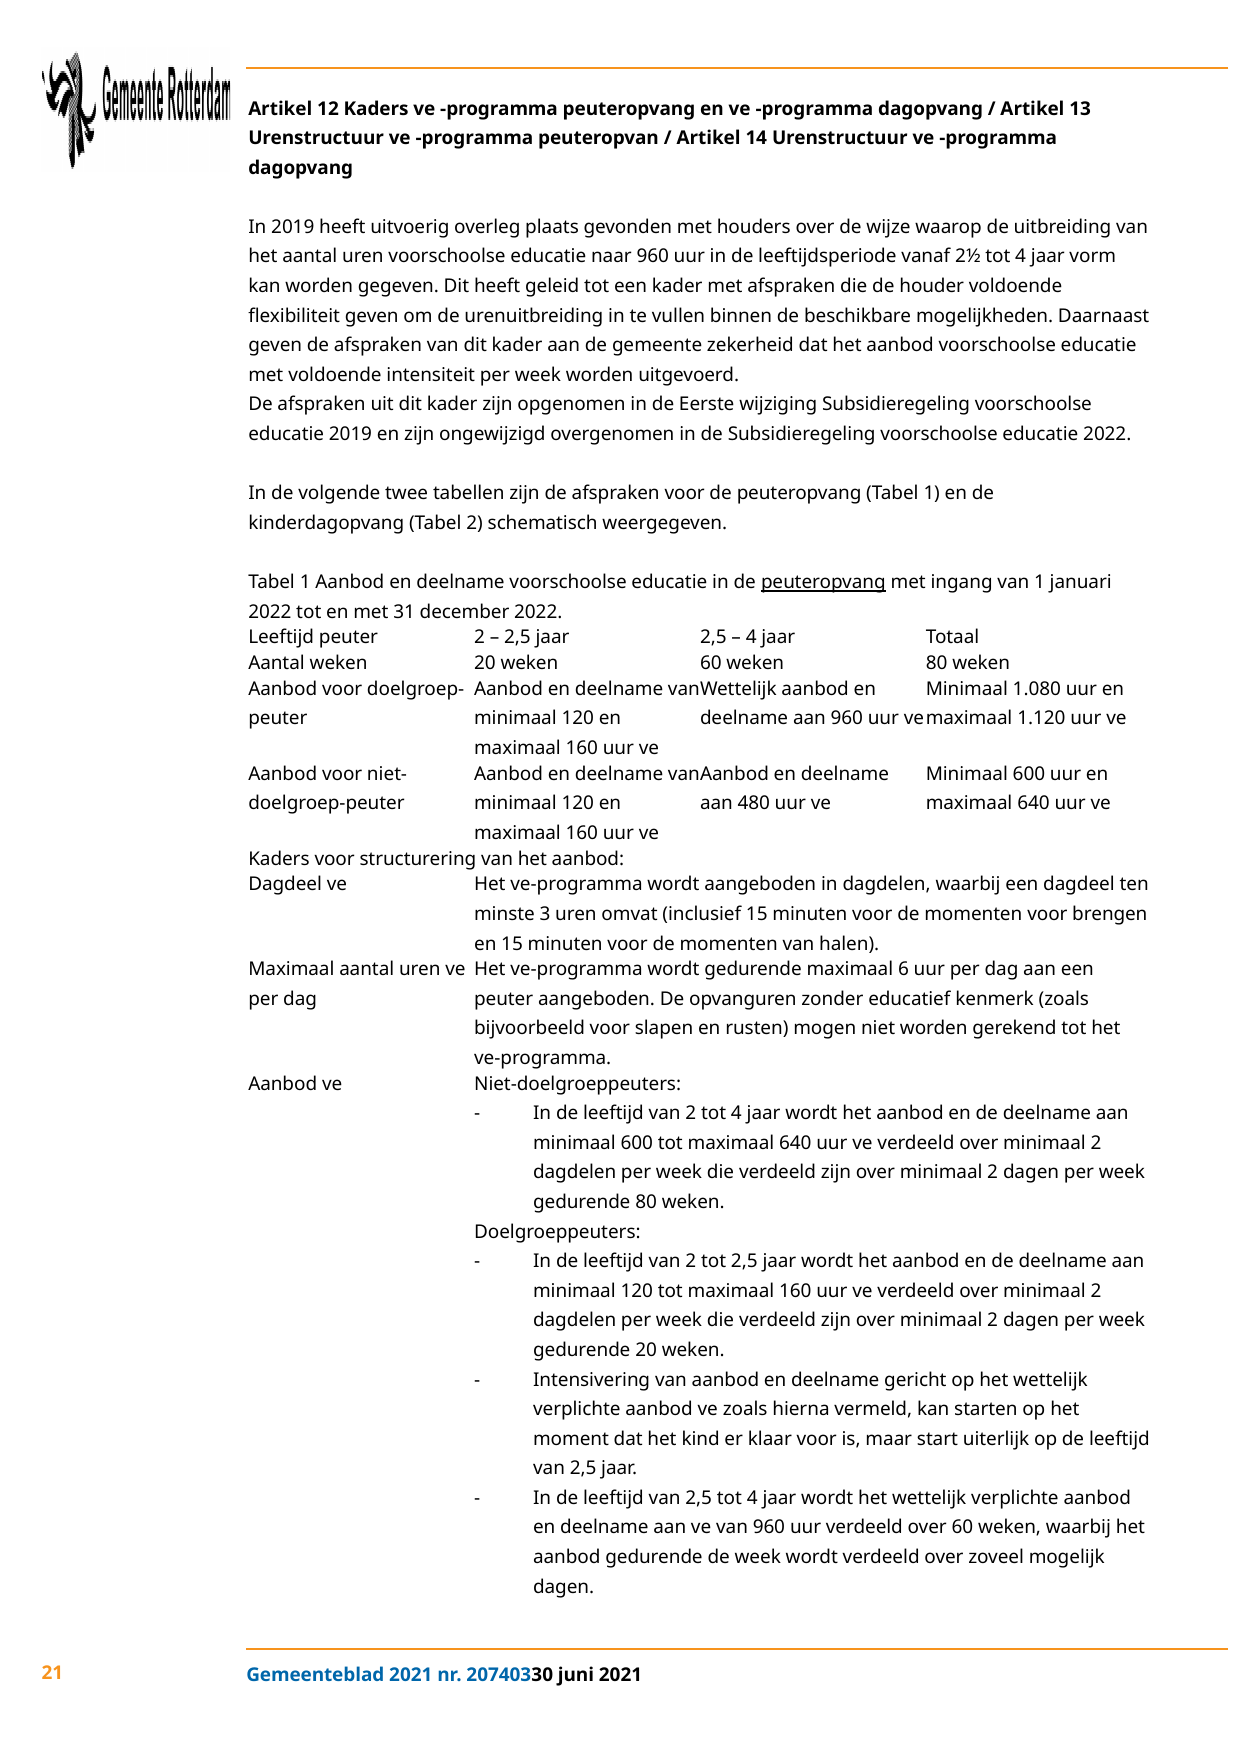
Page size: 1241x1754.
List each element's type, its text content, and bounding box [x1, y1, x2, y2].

table_cell Kaders voor structurering van het aanbod: [248, 845, 1152, 871]
table_cell Leeftijd peuter [248, 624, 474, 649]
table_cell 2,5 – 4 jaar [700, 624, 926, 649]
table_cell Niet-doelgroeppeuters: In de leeftijd van 2 tot 4 jaar wordt het aanbod en de deelname aan minimaal 600 tot maximaal 640 uur ve verdeeld over minimaal 2 dagdelen per week die verdeeld zijn over minimaal 2 dagen per week gedurende 80 weken. Doelgroeppeuters: In de leeftijd van 2 tot 2,5 jaar wordt het aanbod en de deelname aan minimaal 120 tot maximaal 160 uur ve verdeeld over minimaal 2 dagdelen per week die verdeeld zijn over minimaal 2 dagen per week gedurende 20 weken. Intensivering van aanbod en deelname gericht op het wettelijk verplichte aanbod ve zoals hierna vermeld, kan starten op het moment dat het kind er klaar voor is, maar start uiterlijk op de leeftijd van 2,5 jaar. In de leeftijd van 2,5 tot 4 jaar wordt het wettelijk verplichte aanbod en deelname aan ve van 960 uur verdeeld over 60 weken, waarbij het aanbod gedurende de week wordt verdeeld over zoveel mogelijk dagen. [474, 1070, 1152, 1598]
table_cell 80 weken [926, 649, 1152, 675]
table_cell Minimaal 1.080 uur en maximaal 1.120 uur ve [926, 675, 1152, 760]
table_cell 2 – 2,5 jaar [474, 624, 700, 649]
table_cell 20 weken [474, 649, 700, 675]
table_cell Maximaal aantal uren ve per dag [248, 955, 474, 1070]
table_cell Minimaal 600 uur en maximaal 640 uur ve [926, 760, 1152, 845]
picture [41, 47, 231, 172]
table_cell Het ve-programma wordt aangeboden in dagdelen, waarbij een dagdeel ten minste 3 uren omvat (inclusief 15 minuten voor de momenten voor brengen en 15 minuten voor de momenten van halen). [474, 871, 1152, 955]
table_cell Totaal [926, 624, 1152, 649]
table_cell Aantal weken [248, 649, 474, 675]
table_cell Dagdeel ve [248, 871, 474, 955]
table_cell Aanbod en deelname van minimaal 120 en maximaal 160 uur ve [474, 675, 700, 760]
table_header Tabel 1 Aanbod en deelname voorschoolse educatie in de peuteropvang met ingang van 1 januari 2022 tot en met 31 december 2022. [248, 568, 1152, 623]
text In 2019 heeft uitvoerig overleg plaats gevonden met houders over de wijze waarop de uitbreiding van het aantal uren voorschoolse educatie naar 960 uur in de leeftijdsperiode vanaf 2½ tot 4 jaar vorm kan worden gegeven. Dit heeft geleid tot een kader met afspraken die de houder voldoende flexibiliteit geven om de urenuitbreiding in te vullen binnen de beschikbare mogelijkheden. Daarnaast geven de afspraken van dit kader aan de gemeente zekerheid dat het aanbod voorschoolse educatie met voldoende intensiteit per week worden uitgevoerd. [248, 213, 1152, 387]
table_cell Aanbod voor niet-doelgroep-peuter [248, 760, 474, 845]
table_cell Aanbod voor doelgroep-peuter [248, 675, 474, 760]
table_cell Aanbod en deelname van minimaal 120 en maximaal 160 uur ve [474, 760, 700, 845]
text Artikel 12 Kaders ve -programma peuteropvang en ve -programma dagopvang / Artikel 13 Urenstructuur ve -programma peuteropvan / Artikel 14 Urenstructuur ve -programma dagopvang [248, 95, 1152, 180]
text De afspraken uit dit kader zijn opgenomen in de Eerste wijziging Subsidieregeling voorschoolse educatie 2019 en zijn ongewijzigd overgenomen in de Subsidieregeling voorschoolse educatie 2022. [248, 391, 1152, 446]
text In de volgende twee tabellen zijn de afspraken voor de peuteropvang (Tabel 1) en de kinderdagopvang (Tabel 2) schematisch weergegeven. [248, 479, 1152, 535]
table_cell Het ve-programma wordt gedurende maximaal 6 uur per dag aan een peuter aangeboden. De opvanguren zonder educatief kenmerk (zoals bijvoorbeeld voor slapen en rusten) mogen niet worden gerekend tot het ve-programma. [474, 955, 1152, 1070]
table_cell Aanbod en deelname aan 480 uur ve [700, 760, 926, 845]
table_cell Wettelijk aanbod en deelname aan 960 uur ve [700, 675, 926, 760]
table_cell 60 weken [700, 649, 926, 675]
table_cell Aanbod ve [248, 1070, 474, 1598]
